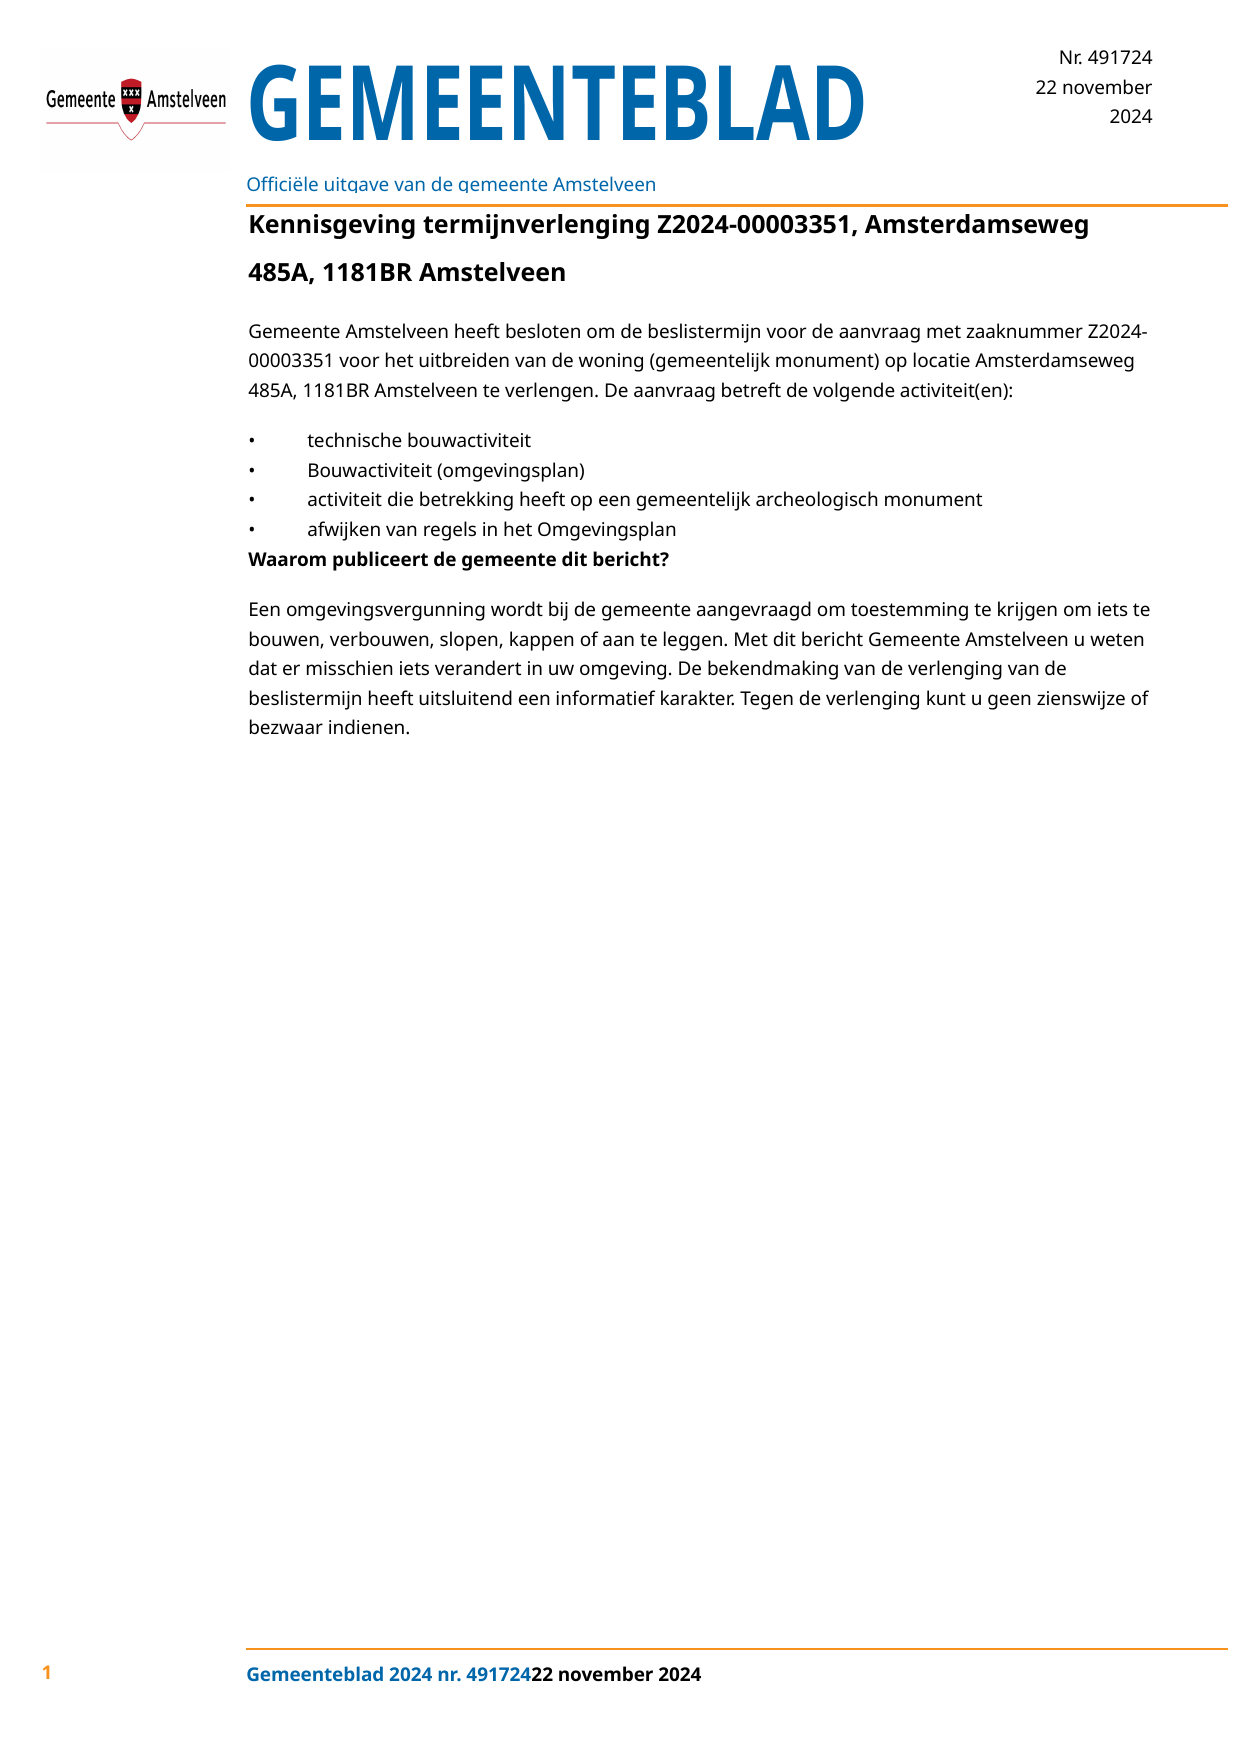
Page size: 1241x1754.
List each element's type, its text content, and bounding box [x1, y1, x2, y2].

list Bouwactiviteit (omgevingsplan) [248, 457, 1152, 483]
list technische bouwactiviteit [248, 427, 1152, 453]
text Een omgevingsvergunning wordt bij de gemeente aangevraagd om toestemming te krijgen om iets te bouwen, verbouwen, slopen, kappen of aan te leggen. Met dit bericht Gemeente Amstelveen u weten dat er misschien iets verandert in uw omgeving. De bekendmaking van de verlenging van de beslistermijn heeft uitsluitend een informatief karakter. Tegen de verlenging kunt u geen zienswijze of bezwaar indienen. [248, 596, 1152, 740]
text Kennisgeving termijnverlenging Z2024-00003351, Amsterdamseweg 485A, 1181BR Amstelveen [248, 207, 1152, 288]
list activiteit die betrekking heeft op een gemeentelijk archeologisch monument [248, 487, 1152, 512]
text Gemeente Amstelveen heeft besloten om de beslistermijn voor de aanvraag met zaaknummer Z2024-00003351 voor het uitbreiden van de woning (gemeentelijk monument) op locatie Amsterdamseweg 485A, 1181BR Amstelveen te verlengen. De aanvraag betreft de volgende activiteit(en): [248, 318, 1152, 403]
text Waarom publiceert de gemeente dit bericht? [248, 546, 1152, 572]
picture [41, 47, 231, 172]
list afwijken van regels in het Omgevingsplan [248, 516, 1152, 542]
